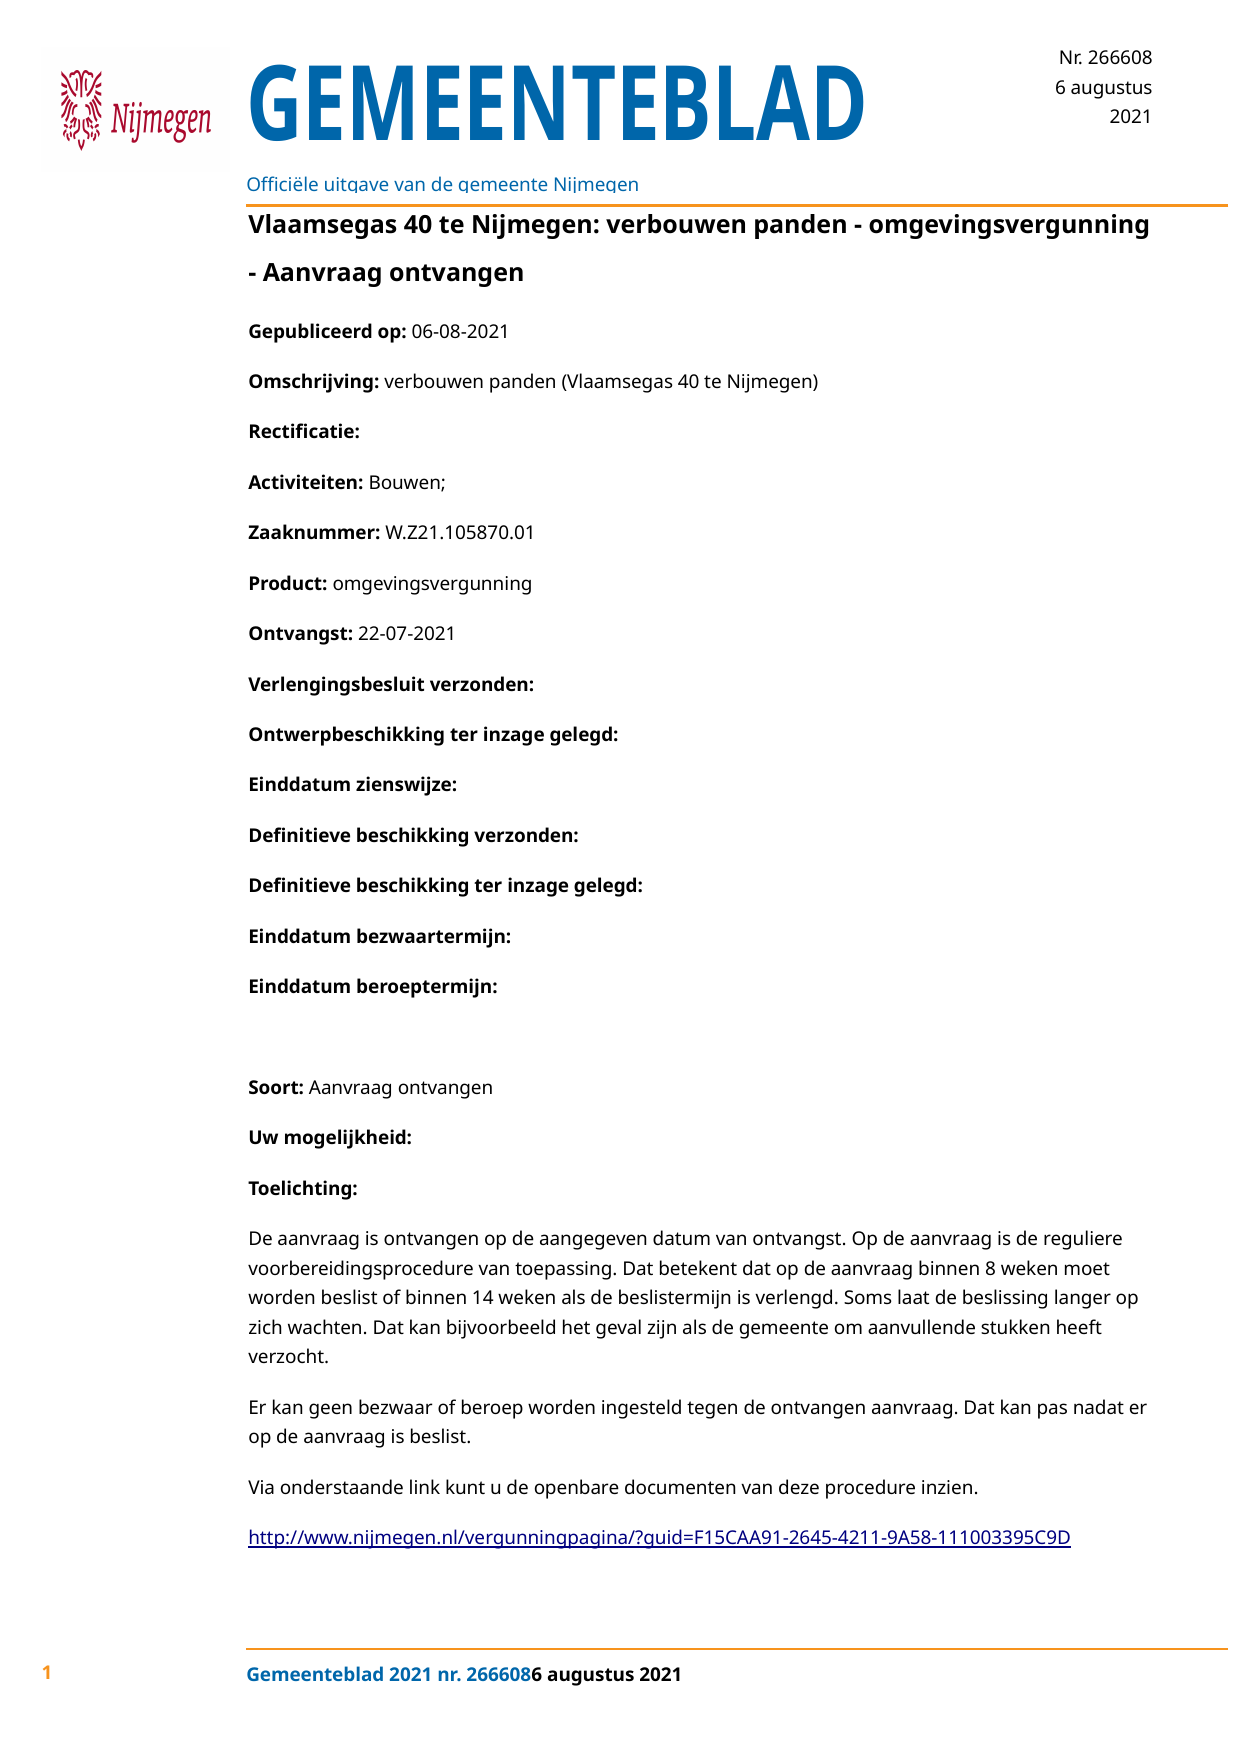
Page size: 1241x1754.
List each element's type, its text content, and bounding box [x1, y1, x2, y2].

text Einddatum zienswijze: [248, 772, 1152, 797]
text Definitieve beschikking verzonden: [248, 822, 1152, 848]
text Soort: Aanvraag ontvangen [248, 1074, 1152, 1100]
text Activiteiten: Bouwen; [248, 469, 1152, 495]
text Definitieve beschikking ter inzage gelegd: [248, 872, 1152, 898]
text Ontwerpbeschikking ter inzage gelegd: [248, 721, 1152, 747]
text Zaaknummer: W.Z21.105870.01 [248, 519, 1152, 545]
text http://www.nijmegen.nl/vergunningpagina/?guid=F15CAA91-2645-4211-9A58-111003395C9D [248, 1524, 1152, 1550]
text Er kan geen bezwaar of beroep worden ingesteld tegen de ontvangen aanvraag. Dat kan pas nadat er op de aanvraag is beslist. [248, 1394, 1152, 1449]
picture [41, 47, 231, 172]
text Toelichting: [248, 1175, 1152, 1201]
text Einddatum bezwaartermijn: [248, 923, 1152, 949]
text Omschrijving: verbouwen panden (Vlaamsegas 40 te Nijmegen) [248, 368, 1152, 394]
text Product: omgevingsvergunning [248, 570, 1152, 596]
text Uw mogelijkheid: [248, 1124, 1152, 1150]
text Ontvangst: 22-07-2021 [248, 620, 1152, 646]
text Verlengingsbesluit verzonden: [248, 671, 1152, 697]
text Gepubliceerd op: 06-08-2021 [248, 318, 1152, 344]
text Vlaamsegas 40 te Nijmegen: verbouwen panden - omgevingsvergunning - Aanvraag ontvangen [248, 207, 1152, 288]
text Einddatum beroeptermijn: [248, 973, 1152, 999]
text Rectificatie: [248, 419, 1152, 444]
text De aanvraag is ontvangen op de aangegeven datum van ontvangst. Op de aanvraag is de reguliere voorbereidingsprocedure van toepassing. Dat betekent dat op de aanvraag binnen 8 weken moet worden beslist of binnen 14 weken als de beslistermijn is verlengd. Soms laat de beslissing langer op zich wachten. Dat kan bijvoorbeeld het geval zijn als de gemeente om aanvullende stukken heeft verzocht. [248, 1225, 1152, 1369]
text Via onderstaande link kunt u de openbare documenten van deze procedure inzien. [248, 1474, 1152, 1500]
